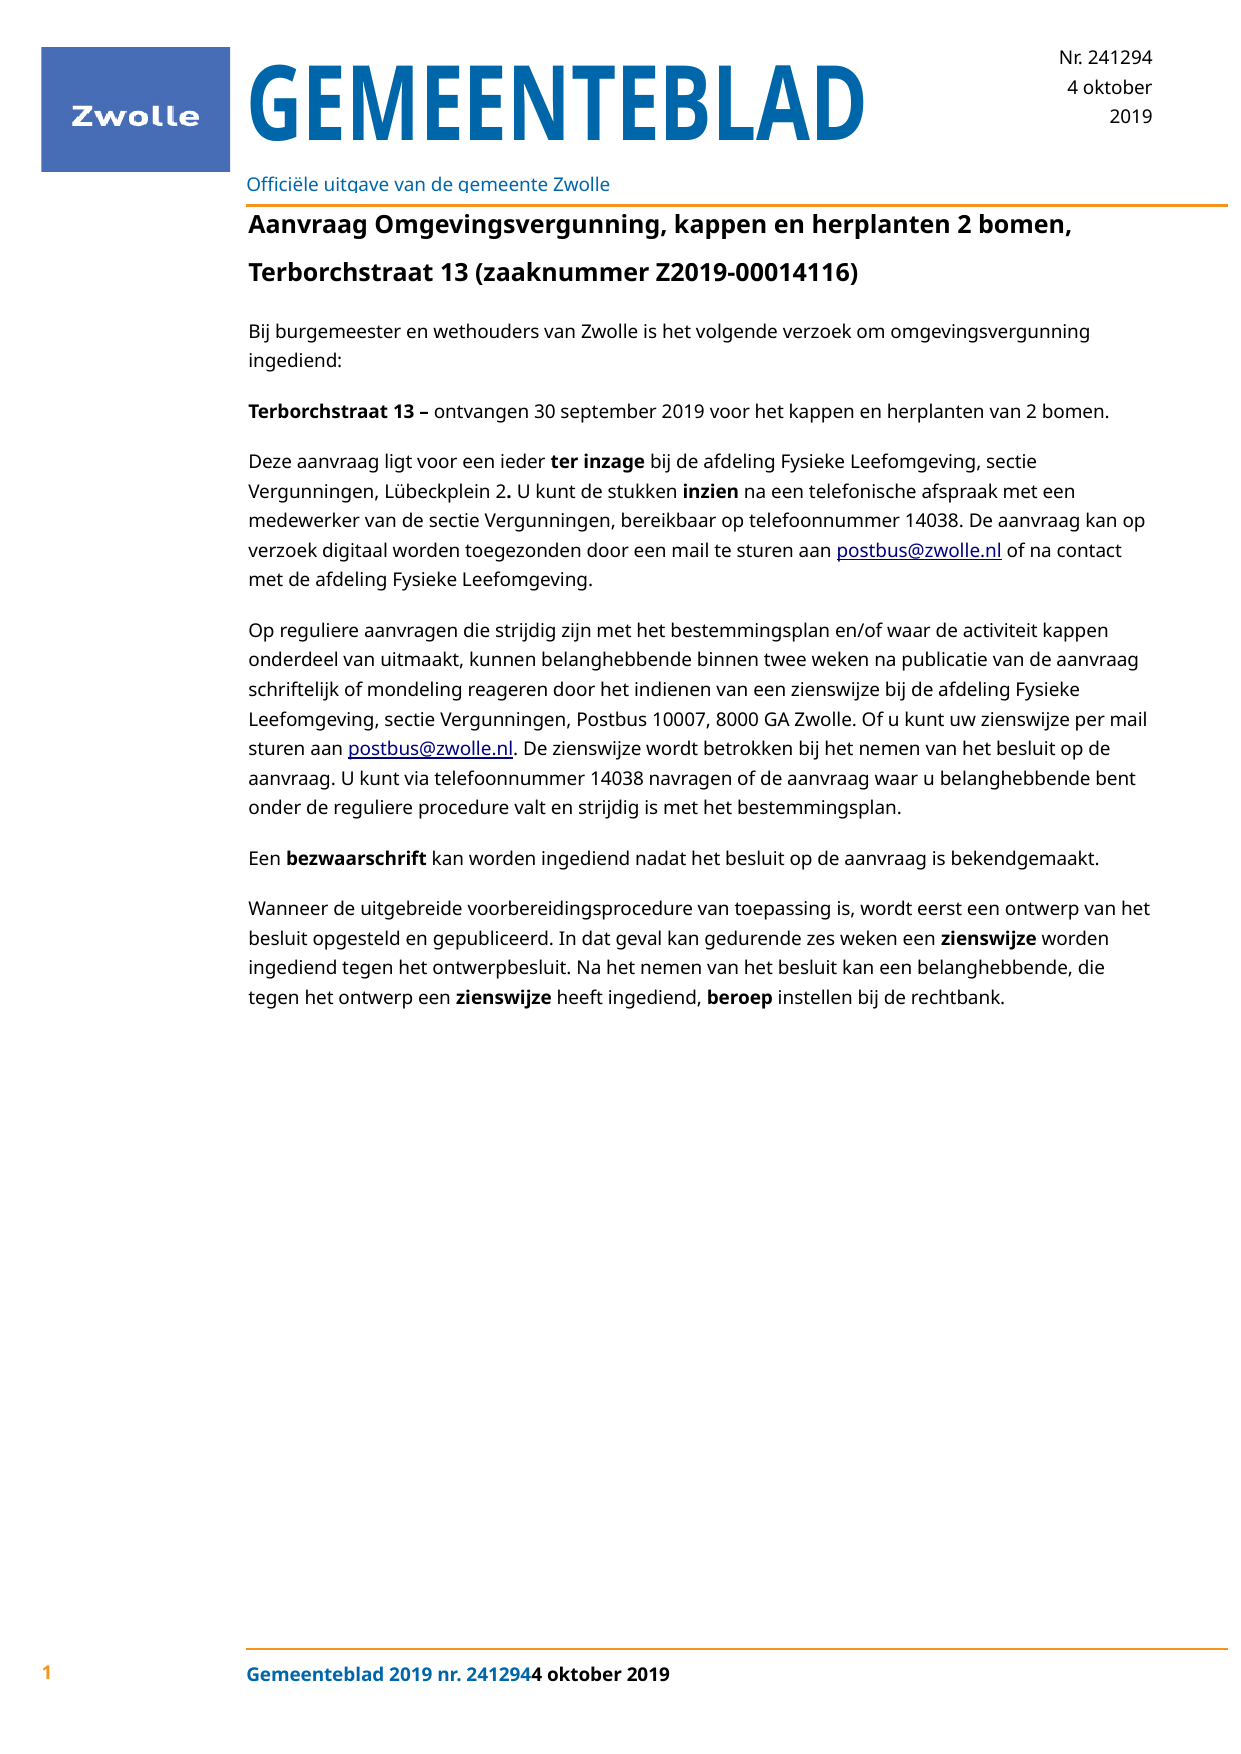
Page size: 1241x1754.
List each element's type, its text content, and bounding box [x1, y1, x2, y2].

text Aanvraag Omgevingsvergunning, kappen en herplanten 2 bomen, Terborchstraat 13 (zaaknummer Z2019-00014116) [248, 207, 1152, 288]
text Wanneer de uitgebreide voorbereidingsprocedure van toepassing is, wordt eerst een ontwerp van het besluit opgesteld en gepubliceerd. In dat geval kan gedurende zes weken een zienswijze worden ingediend tegen het ontwerpbesluit. Na het nemen van het besluit kan een belanghebbende, die tegen het ontwerp een zienswijze heeft ingediend, beroep instellen bij de rechtbank. [248, 895, 1152, 1010]
text Bij burgemeester en wethouders van Zwolle is het volgende verzoek om omgevingsvergunning ingediend: [248, 318, 1152, 373]
text Deze aanvraag ligt voor een ieder ter inzage bij de afdeling Fysieke Leefomgeving, sectie Vergunningen, Lübeckplein 2. U kunt de stukken inzien na een telefonische afspraak met een medewerker van de sectie Vergunningen, bereikbaar op telefoonnummer 14038. De aanvraag kan op verzoek digitaal worden toegezonden door een mail te sturen aan postbus@zwolle.nl of na contact met de afdeling Fysieke Leefomgeving. [248, 448, 1152, 592]
text Op reguliere aanvragen die strijdig zijn met het bestemmingsplan en/of waar de activiteit kappen onderdeel van uitmaakt, kunnen belanghebbende binnen twee weken na publicatie van de aanvraag schriftelijk of mondeling reageren door het indienen van een zienswijze bij de afdeling Fysieke Leefomgeving, sectie Vergunningen, Postbus 10007, 8000 GA Zwolle. Of u kunt uw zienswijze per mail sturen aan postbus@zwolle.nl. De zienswijze wordt betrokken bij het nemen van het besluit op de aanvraag. U kunt via telefoonnummer 14038 navragen of de aanvraag waar u belanghebbende bent onder de reguliere procedure valt en strijdig is met het bestemmingsplan. [248, 617, 1152, 820]
picture [41, 47, 231, 172]
text Terborchstraat 13 – ontvangen 30 september 2019 voor het kappen en herplanten van 2 bomen. [248, 398, 1152, 424]
text Een bezwaarschrift kan worden ingediend nadat het besluit op de aanvraag is bekendgemaakt. [248, 845, 1152, 871]
